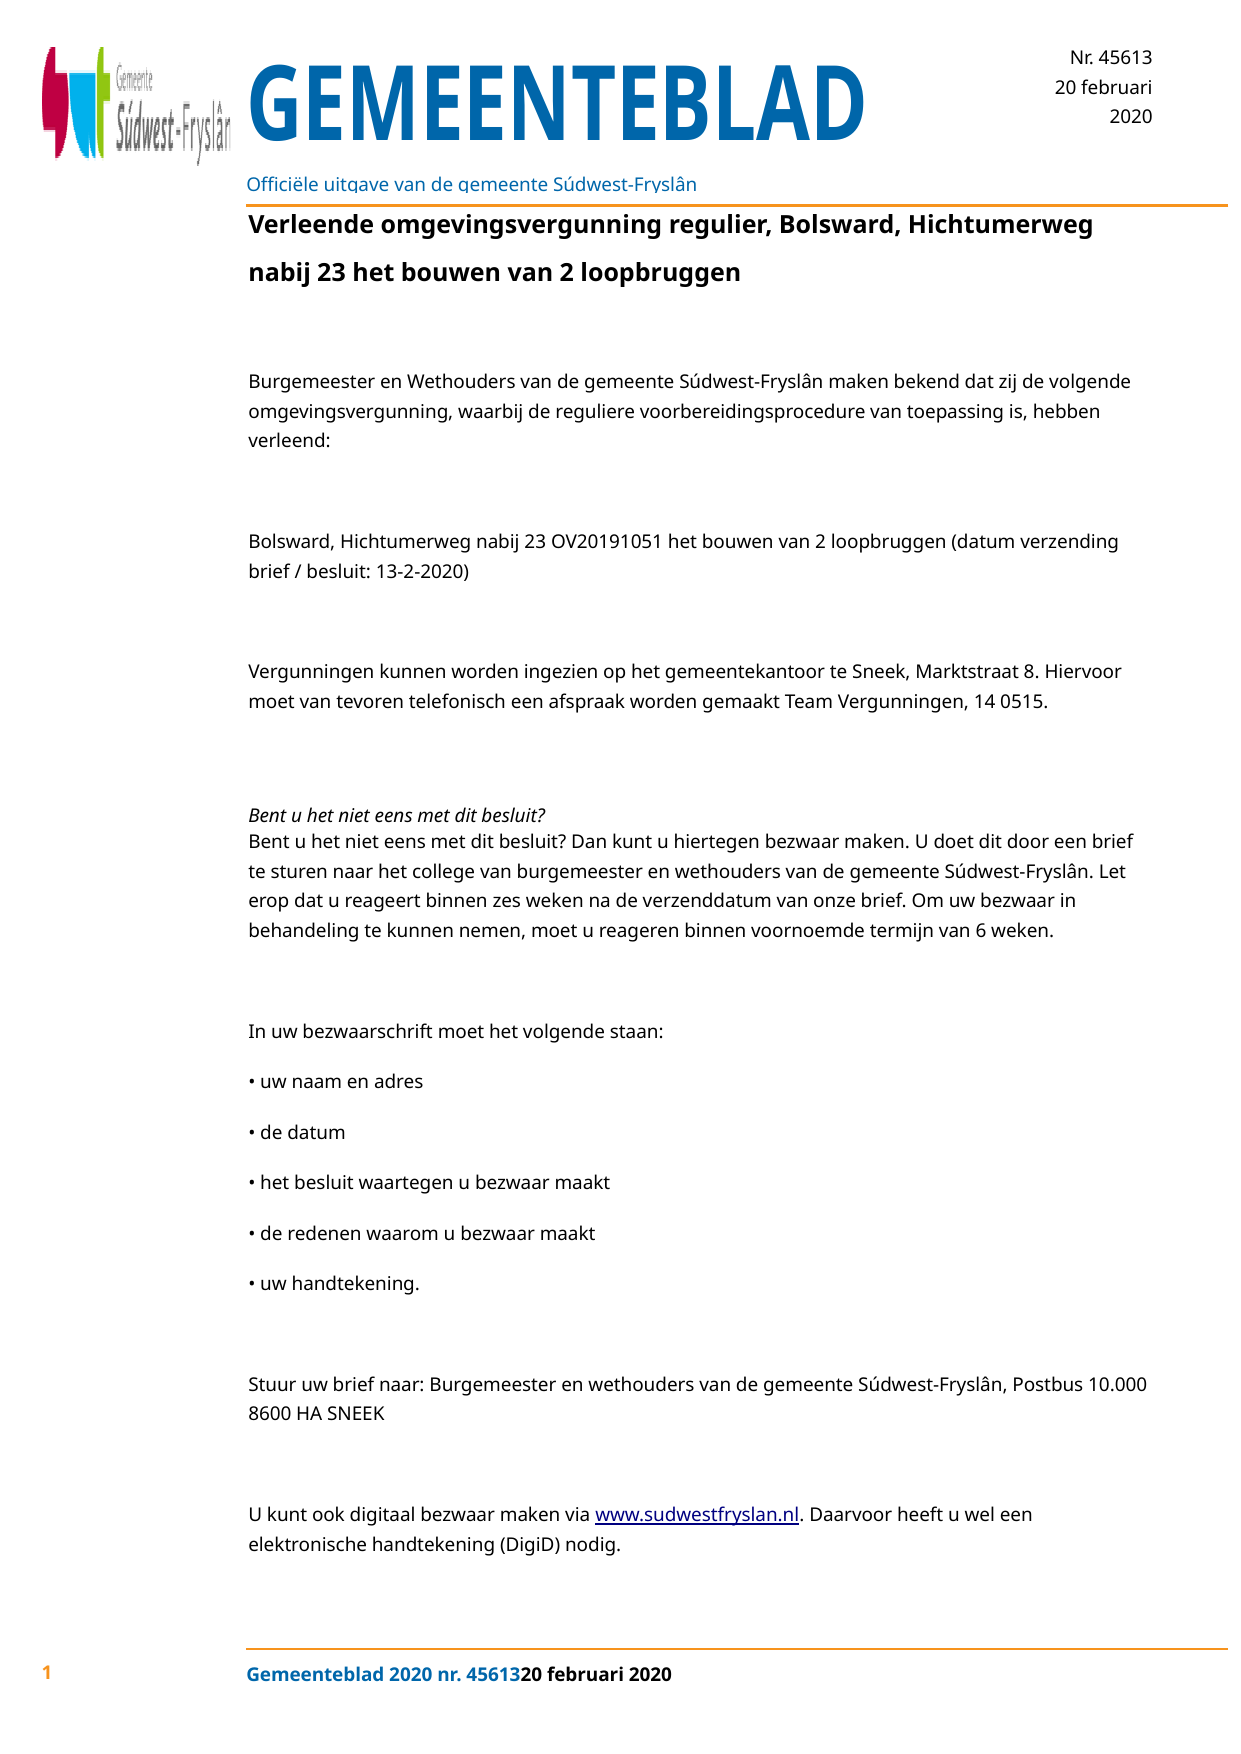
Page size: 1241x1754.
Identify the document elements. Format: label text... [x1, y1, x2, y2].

text Vergunningen kunnen worden ingezien op het gemeentekantoor te Sneek, Marktstraat 8. Hiervoor moet van tevoren telefonisch een afspraak worden gemaakt Team Vergunningen, 14 0515. [248, 659, 1152, 714]
text • de redenen waarom u bezwaar maakt [248, 1220, 1152, 1245]
text Burgemeester en Wethouders van de gemeente Súdwest-Fryslân maken bekend dat zij de volgende omgevingsvergunning, waarbij de reguliere voorbereidingsprocedure van toepassing is, hebben verleend: [248, 368, 1152, 453]
text • de datum [248, 1119, 1152, 1144]
text Stuur uw brief naar: Burgemeester en wethouders van de gemeente Súdwest-Fryslân, Postbus 10.000 8600 HA SNEEK [248, 1371, 1152, 1426]
text Verleende omgevingsvergunning regulier, Bolsward, Hichtumerweg nabij 23 het bouwen van 2 loopbruggen [248, 207, 1152, 288]
text • uw handtekening. [248, 1270, 1152, 1296]
text Bent u het niet eens met dit besluit? [248, 803, 1152, 828]
text • het besluit waartegen u bezwaar maakt [248, 1169, 1152, 1195]
text • uw naam en adres [248, 1068, 1152, 1094]
text Bent u het niet eens met dit besluit? Dan kunt u hiertegen bezwaar maken. U doet dit door een brief te sturen naar het college van burgemeester en wethouders van de gemeente Súdwest-Fryslân. Let erop dat u reageert binnen zes weken na de verzenddatum van onze brief. Om uw bezwaar in behandeling te kunnen nemen, moet u reageren binnen voornoemde termijn van 6 weken. [248, 828, 1152, 943]
text Bolsward, Hichtumerweg nabij 23 OV20191051 het bouwen van 2 loopbruggen (datum verzending brief / besluit: 13-2-2020) [248, 528, 1152, 584]
picture [41, 47, 231, 172]
text In uw bezwaarschrift moet het volgende staan: [248, 1018, 1152, 1044]
text U kunt ook digitaal bezwaar maken via www.sudwestfryslan.nl. Daarvoor heeft u wel een elektronische handtekening (DigiD) nodig. [248, 1501, 1152, 1557]
